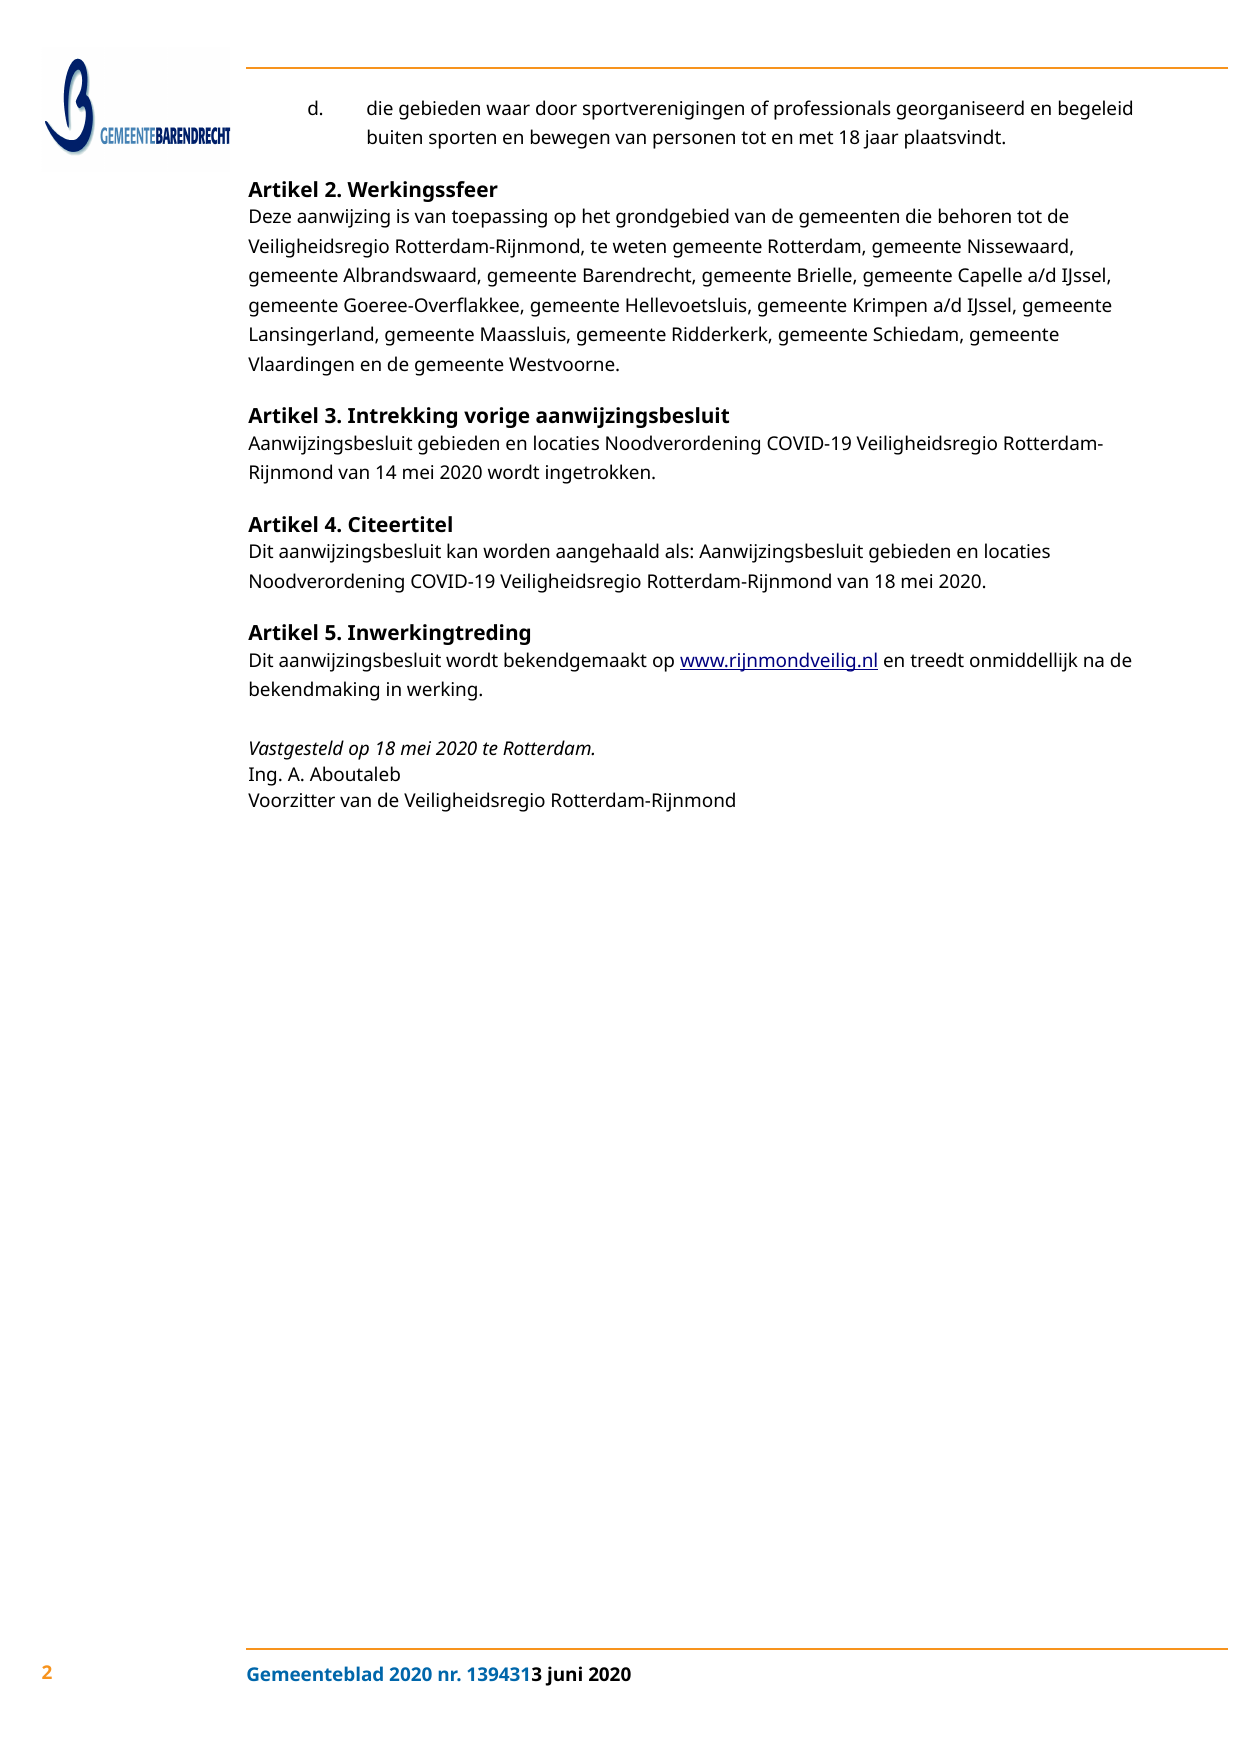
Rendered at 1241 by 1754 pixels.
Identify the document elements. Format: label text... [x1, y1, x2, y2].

list die gebieden waar door sportverenigingen of professionals georganiseerd en begeleid buiten sporten en bewegen van personen tot en met 18 jaar plaatsvindt. [307, 95, 1152, 150]
text Deze aanwijzing is van toepassing op het grondgebied van de gemeenten die behoren tot de Veiligheidsregio Rotterdam-Rijnmond, te weten gemeente Rotterdam, gemeente Nissewaard, gemeente Albrandswaard, gemeente Barendrecht, gemeente Brielle, gemeente Capelle a/d IJssel, gemeente Goeree-Overflakkee, gemeente Hellevoetsluis, gemeente Krimpen a/d IJssel, gemeente Lansingerland, gemeente Maassluis, gemeente Ridderkerk, gemeente Schiedam, gemeente Vlaardingen en de gemeente Westvoorne. [248, 203, 1152, 377]
text Artikel 2. Werkingssfeer [248, 175, 1152, 203]
text Artikel 5. Inwerkingtreding [248, 618, 1152, 647]
text Voorzitter van de Veiligheidsregio Rotterdam-Rijnmond [248, 787, 1152, 813]
text Dit aanwijzingsbesluit wordt bekendgemaakt op www.rijnmondveilig.nl en treedt onmiddellijk na de bekendmaking in werking. [248, 647, 1152, 702]
picture [41, 47, 231, 172]
text Dit aanwijzingsbesluit kan worden aangehaald als: Aanwijzingsbesluit gebieden en locaties Noodverordening COVID-19 Veiligheidsregio Rotterdam-Rijnmond van 18 mei 2020. [248, 538, 1152, 594]
text Aanwijzingsbesluit gebieden en locaties Noodverordening COVID-19 Veiligheidsregio Rotterdam-Rijnmond van 14 mei 2020 wordt ingetrokken. [248, 430, 1152, 485]
text Vastgesteld op 18 mei 2020 te Rotterdam. [248, 736, 1152, 761]
text Artikel 3. Intrekking vorige aanwijzingsbesluit [248, 402, 1152, 430]
text Artikel 4. Citeertitel [248, 510, 1152, 538]
text Ing. A. Aboutaleb [248, 761, 1152, 787]
